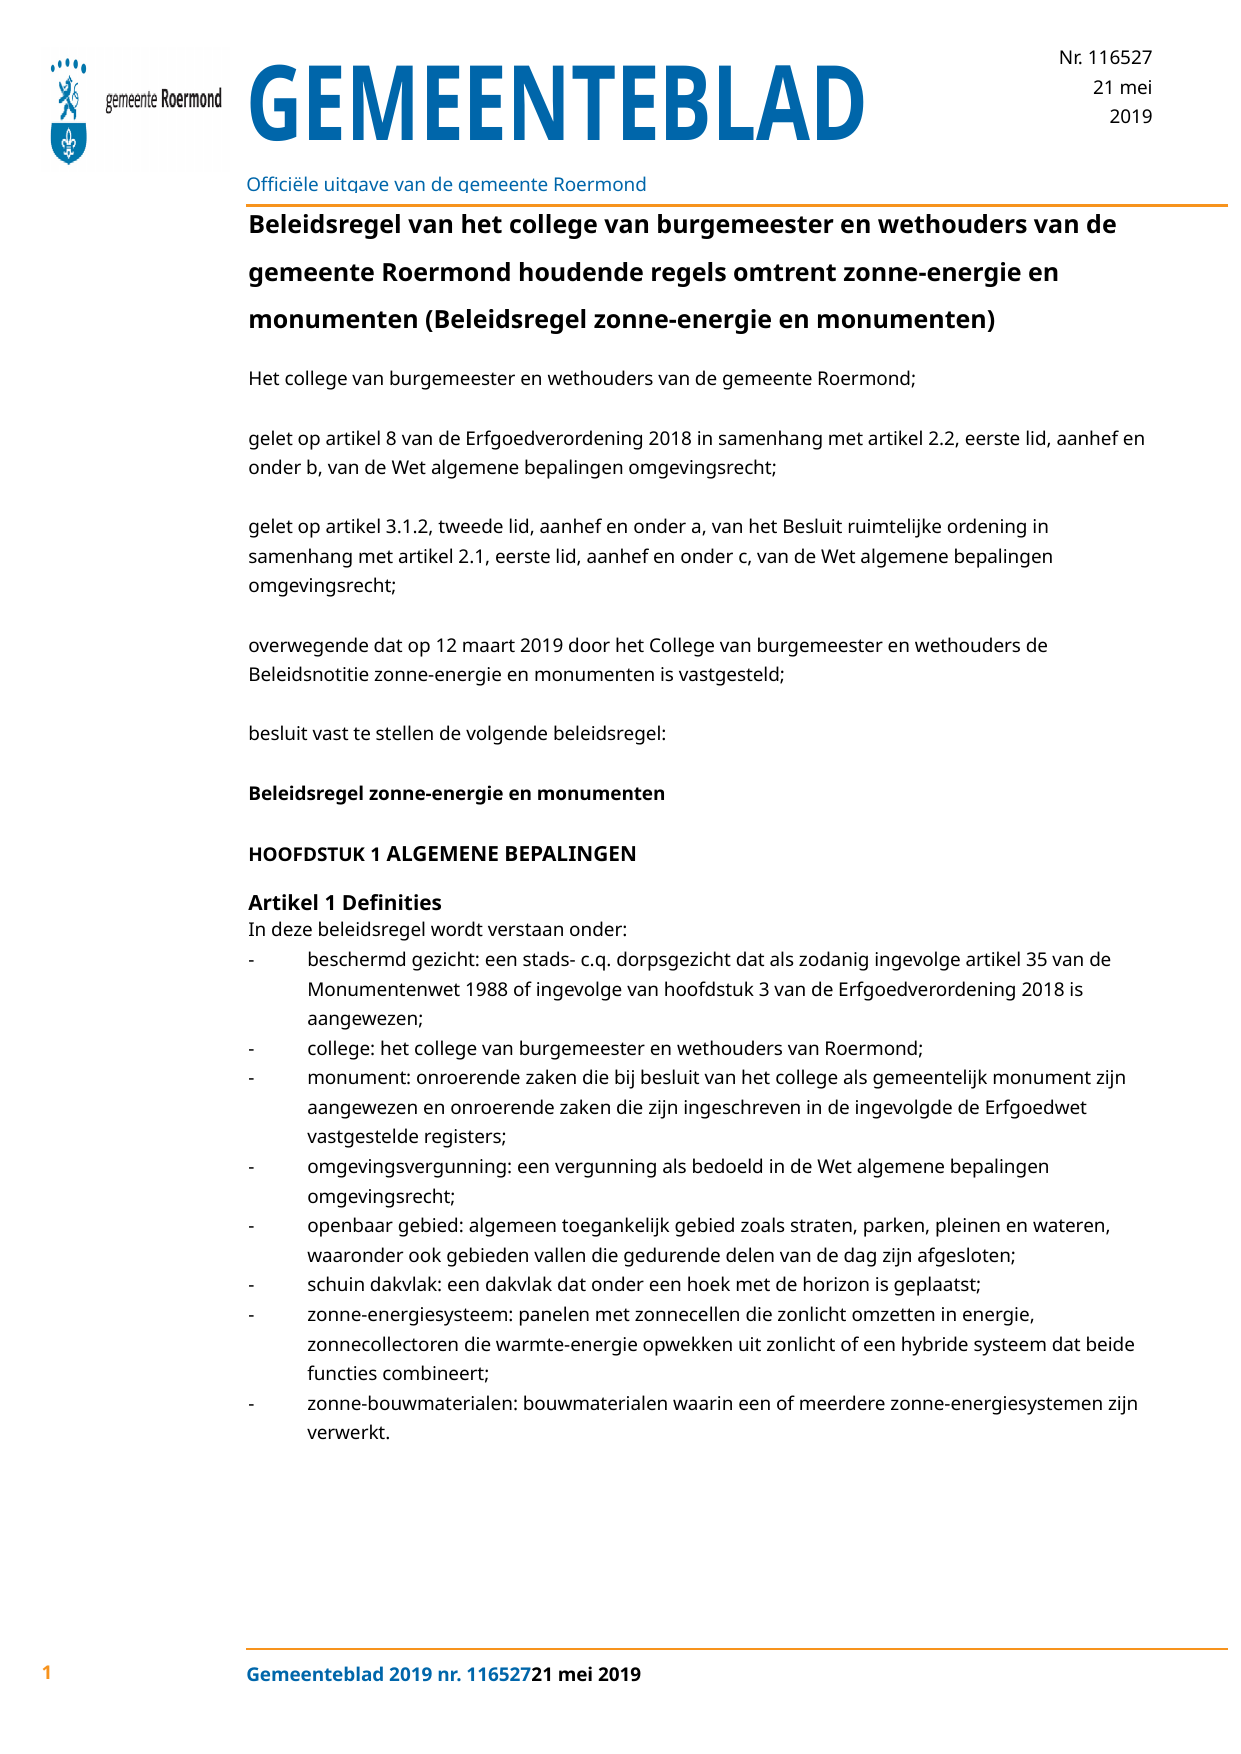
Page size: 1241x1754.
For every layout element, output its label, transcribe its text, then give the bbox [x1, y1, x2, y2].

text gelet op artikel 3.1.2, tweede lid, aanhef en onder a, van het Besluit ruimtelijke ordening in samenhang met artikel 2.1, eerste lid, aanhef en onder c, van de Wet algemene bepalingen omgevingsrecht; [248, 513, 1152, 598]
text Artikel 1 Definities [248, 888, 1152, 917]
list openbaar gebied: algemeen toegankelijk gebied zoals straten, parken, pleinen en wateren, waaronder ook gebieden vallen die gedurende delen van de dag zijn afgesloten; [248, 1212, 1152, 1268]
list college: het college van burgemeester en wethouders van Roermond; [248, 1035, 1152, 1061]
text Beleidsregel van het college van burgemeester en wethouders van de gemeente Roermond houdende regels omtrent zonne-energie en monumenten (Beleidsregel zonne-energie en monumenten) [248, 207, 1152, 336]
text overwegende dat op 12 maart 2019 door het College van burgemeester en wethouders de Beleidsnotitie zonne-energie en monumenten is vastgesteld; [248, 632, 1152, 687]
text besluit vast te stellen de volgende beleidsregel: [248, 721, 1152, 746]
list omgevingsvergunning: een vergunning als bedoeld in de Wet algemene bepalingen omgevingsrecht; [248, 1153, 1152, 1208]
text HOOFDSTUK 1 ALGEMENE BEPALINGEN [248, 839, 1152, 867]
list beschermd gezicht: een stads- c.q. dorpsgezicht dat als zodanig ingevolge artikel 35 van de Monumentenwet 1988 of ingevolge van hoofdstuk 3 van de Erfgoedverordening 2018 is aangewezen; [248, 946, 1152, 1031]
picture [41, 47, 231, 172]
list monument: onroerende zaken die bij besluit van het college als gemeentelijk monument zijn aangewezen en onroerende zaken die zijn ingeschreven in de ingevolgde de Erfgoedwet vastgestelde registers; [248, 1064, 1152, 1149]
text In deze beleidsregel wordt verstaan onder: [248, 917, 1152, 942]
list schuin dakvlak: een dakvlak dat onder een hoek met de horizon is geplaatst; [248, 1272, 1152, 1297]
list zonne-energiesysteem: panelen met zonnecellen die zonlicht omzetten in energie, zonnecollectoren die warmte-energie opwekken uit zonlicht of een hybride systeem dat beide functies combineert; [248, 1301, 1152, 1386]
list zonne-bouwmaterialen: bouwmaterialen waarin een of meerdere zonne-energiesystemen zijn verwerkt. [248, 1390, 1152, 1445]
text Beleidsregel zonne-energie en monumenten [248, 780, 1152, 805]
text gelet op artikel 8 van de Erfgoedverordening 2018 in samenhang met artikel 2.2, eerste lid, aanhef en onder b, van de Wet algemene bepalingen omgevingsrecht; [248, 425, 1152, 480]
text Het college van burgemeester en wethouders van de gemeente Roermond; [248, 366, 1152, 391]
